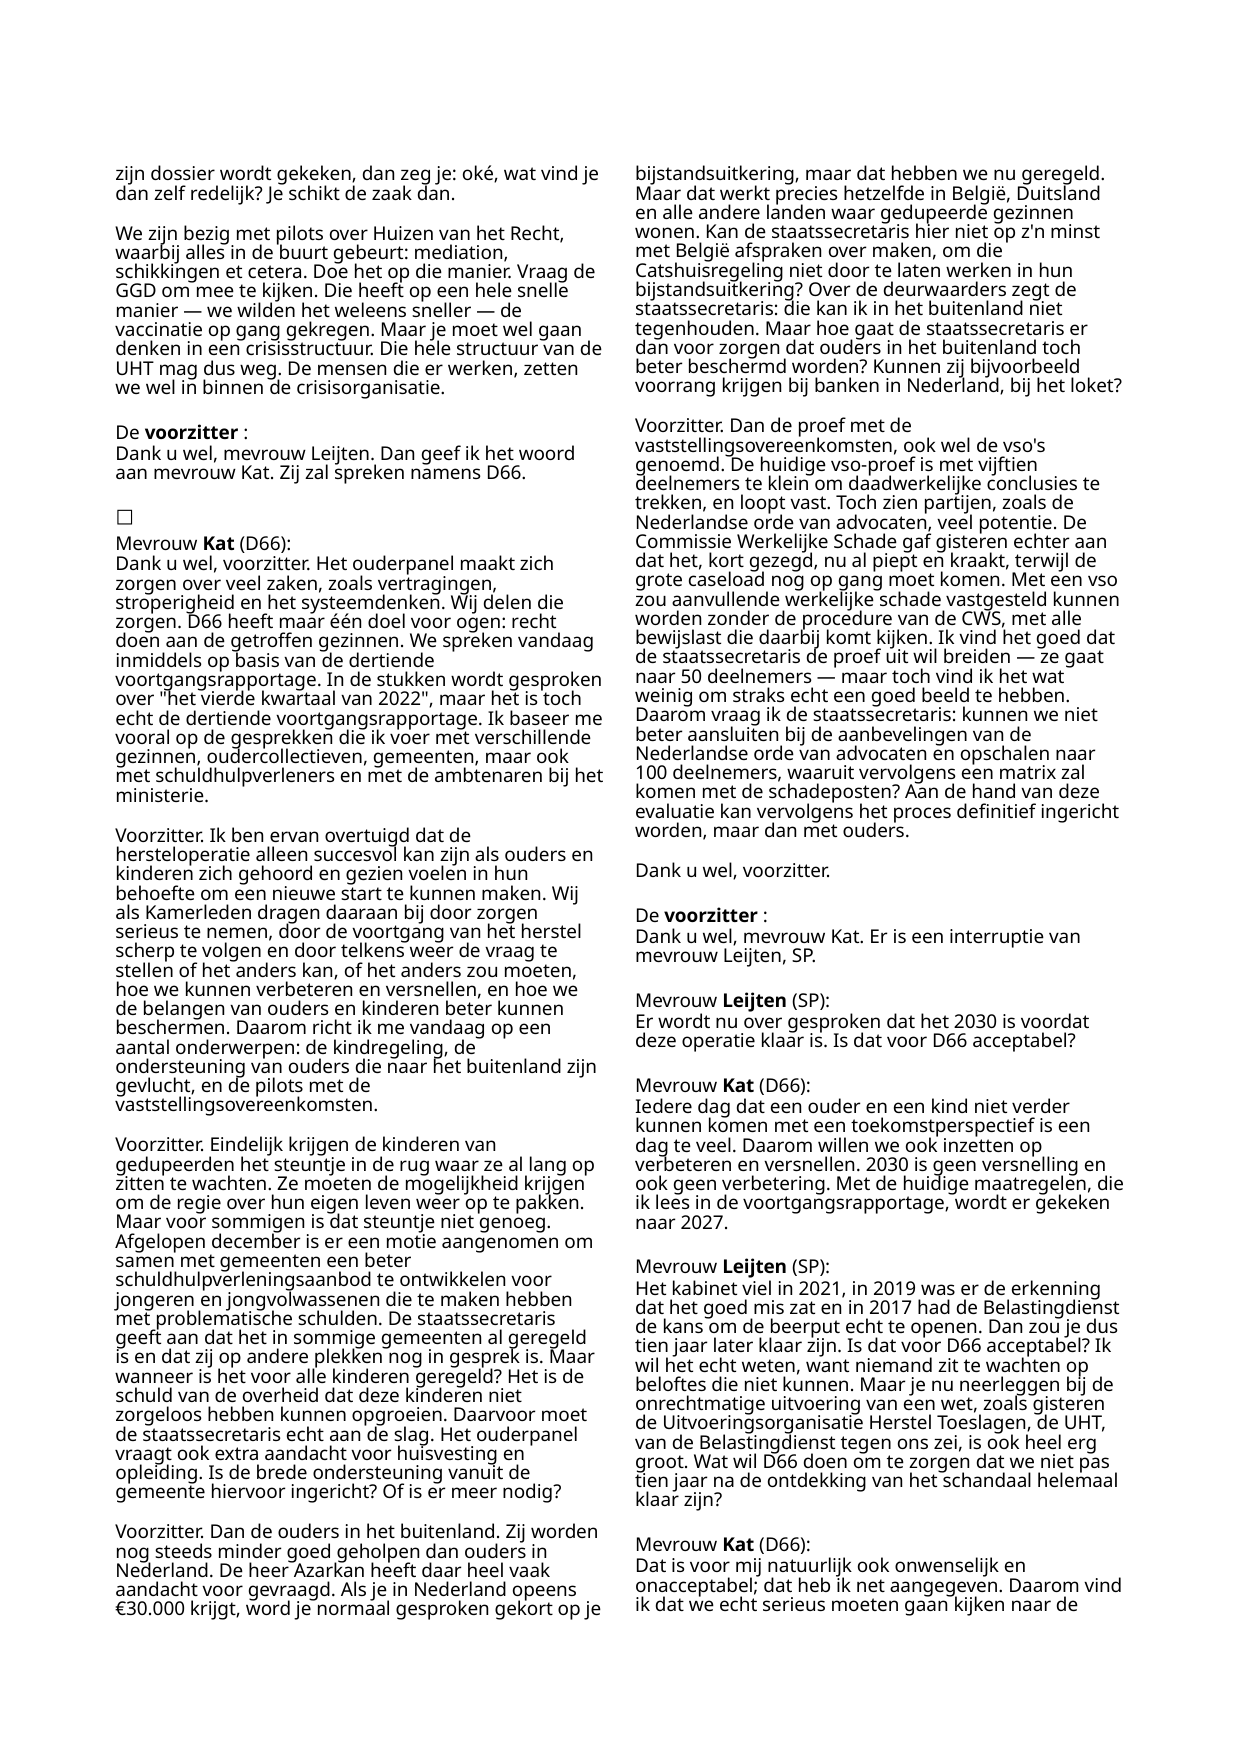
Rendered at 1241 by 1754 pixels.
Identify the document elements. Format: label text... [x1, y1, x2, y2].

text Iedere dag dat een ouder en een kind niet verder kunnen komen met een toekomstperspectief is een dag te veel. Daarom willen we ook inzetten op verbeteren en versnellen. 2030 is geen versnelling en ook geen verbetering. Met de huidige maatregelen, die ik lees in de voortgangsrapportage, wordt er gekeken naar 2027. [635, 1098, 1125, 1233]
text Dank u wel, mevrouw Leijten. Dan geef ik het woord aan mevrouw Kat. Zij zal spreken namens D66. [115, 444, 605, 483]
text Dank u wel, voorzitter. [635, 862, 1125, 881]
text We zijn bezig met pilots over Huizen van het Recht, waarbij alles in de buurt gebeurt: mediation, schikkingen et cetera. Doe het op die manier. Vraag de GGD om mee te kijken. Die heeft op een hele snelle manier — we wilden het weleens sneller — de vaccinatie op gang gekregen. Maar je moet wel gaan denken in een crisisstructuur. Die hele structuur van de UHT mag dus weg. De mensen die er werken, zetten we wel in binnen de crisisorganisatie. [115, 224, 605, 398]
text Mevrouw Kat (D66): [635, 1532, 1125, 1557]
text De voorzitter : [635, 902, 1125, 928]
text ⬜ [115, 504, 605, 530]
text Dank u wel, voorzitter. Het ouderpanel maakt zich zorgen over veel zaken, zoals vertragingen, stroperigheid en het systeemdenken. Wij delen die zorgen. D66 heeft maar één doel voor ogen: recht doen aan de getroffen gezinnen. We spreken vandaag inmiddels op basis van de dertiende voortgangsrapportage. In de stukken wordt gesproken over "het vierde kwartaal van 2022", maar het is toch echt de dertiende voortgangsrapportage. Ik baseer me vooral op de gesprekken die ik voer met verschillende gezinnen, oudercollectieven, gemeenten, maar ook met schuldhulpverleners en met de ambtenaren bij het ministerie. [115, 555, 605, 806]
text Het kabinet viel in 2021, in 2019 was er de erkenning dat het goed mis zat en in 2017 had de Belastingdienst de kans om de beerput echt te openen. Dan zou je dus tien jaar later klaar zijn. Is dat voor D66 acceptabel? Ik wil het echt weten, want niemand zit te wachten op beloftes die niet kunnen. Maar je nu neerleggen bij de onrechtmatige uitvoering van een wet, zoals gisteren de Uitvoeringsorganisatie Herstel Toeslagen, de UHT, van de Belastingdienst tegen ons zei, is ook heel erg groot. Wat wil D66 doen om te zorgen dat we niet pas tien jaar na de ontdekking van het schandaal helemaal klaar zijn? [635, 1279, 1125, 1511]
text De voorzitter : [115, 419, 605, 444]
text Er wordt nu over gesproken dat het 2030 is voordat deze operatie klaar is. Is dat voor D66 acceptabel? [635, 1013, 1125, 1051]
text Dank u wel, mevrouw Kat. Er is een interruptie van mevrouw Leijten, SP. [635, 928, 1125, 966]
text Mevrouw Leijten (SP): [635, 987, 1125, 1013]
text bijstandsuitkering, maar dat hebben we nu geregeld. Maar dat werkt precies hetzelfde in België, Duitsland en alle andere landen waar gedupeerde gezinnen wonen. Kan de staatssecretaris hier niet op z'n minst met België afspraken over maken, om die Catshuisregeling niet door te laten werken in hun bijstandsuitkering? Over de deurwaarders zegt de staatssecretaris: die kan ik in het buitenland niet tegenhouden. Maar hoe gaat de staatssecretaris er dan voor zorgen dat ouders in het buitenland toch beter beschermd worden? Kunnen zij bijvoorbeeld voorrang krijgen bij banken in Nederland, bij het loket? [635, 165, 1125, 397]
text Dat is voor mij natuurlijk ook onwenselijk en onacceptabel; dat heb ik net aangegeven. Daarom vind ik dat we echt serieus moeten gaan kijken naar de [635, 1557, 1125, 1615]
text Mevrouw Kat (D66): [115, 530, 605, 555]
text Voorzitter. Dan de proef met de vaststellingsovereenkomsten, ook wel de vso's genoemd. De huidige vso-proef is met vijftien deelnemers te klein om daadwerkelijke conclusies te trekken, en loopt vast. Toch zien partijen, zoals de Nederlandse orde van advocaten, veel potentie. De Commissie Werkelijke Schade gaf gisteren echter aan dat het, kort gezegd, nu al piept en kraakt, terwijl de grote caseload nog op gang moet komen. Met een vso zou aanvullende werkelijke schade vastgesteld kunnen worden zonder de procedure van de CWS, met alle bewijslast die daarbij komt kijken. Ik vind het goed dat de staatssecretaris de proef uit wil breiden — ze gaat naar 50 deelnemers — maar toch vind ik het wat weinig om straks echt een goed beeld te hebben. Daarom vraag ik de staatssecretaris: kunnen we niet beter aansluiten bij de aanbevelingen van de Nederlandse orde van advocaten en opschalen naar 100 deelnemers, waaruit vervolgens een matrix zal komen met de schadeposten? Aan de hand van deze evaluatie kan vervolgens het proces definitief ingericht worden, maar dan met ouders. [635, 417, 1125, 841]
text Voorzitter. Ik ben ervan overtuigd dat de hersteloperatie alleen succesvol kan zijn als ouders en kinderen zich gehoord en gezien voelen in hun behoefte om een nieuwe start te kunnen maken. Wij als Kamerleden dragen daaraan bij door zorgen serieus te nemen, door de voortgang van het herstel scherp te volgen en door telkens weer de vraag te stellen of het anders kan, of het anders zou moeten, hoe we kunnen verbeteren en versnellen, en hoe we de belangen van ouders en kinderen beter kunnen beschermen. Daarom richt ik me vandaag op een aantal onderwerpen: de kindregeling, de ondersteuning van ouders die naar het buitenland zijn gevlucht, en de pilots met de vaststellingsovereenkomsten. [115, 827, 605, 1116]
text Mevrouw Kat (D66): [635, 1072, 1125, 1098]
text zijn dossier wordt gekeken, dan zeg je: oké, wat vind je dan zelf redelijk? Je schikt de zaak dan. [115, 165, 605, 204]
text Mevrouw Leijten (SP): [635, 1254, 1125, 1279]
text Voorzitter. Dan de ouders in het buitenland. Zij worden nog steeds minder goed geholpen dan ouders in Nederland. De heer Azarkan heeft daar heel vaak aandacht voor gevraagd. Als je in Nederland opeens €30.000 krijgt, word je normaal gesproken gekort op je [115, 1523, 605, 1620]
text Voorzitter. Eindelijk krijgen de kinderen van gedupeerden het steuntje in de rug waar ze al lang op zitten te wachten. Ze moeten de mogelijkheid krijgen om de regie over hun eigen leven weer op te pakken. Maar voor sommigen is dat steuntje niet genoeg. Afgelopen december is er een motie aangenomen om samen met gemeenten een beter schuldhulpverleningsaanbod te ontwikkelen voor jongeren en jongvolwassenen die te maken hebben met problematische schulden. De staatssecretaris geeft aan dat het in sommige gemeenten al geregeld is en dat zij op andere plekken nog in gesprek is. Maar wanneer is het voor alle kinderen geregeld? Het is de schuld van de overheid dat deze kinderen niet zorgeloos hebben kunnen opgroeien. Daarvoor moet de staatssecretaris echt aan de slag. Het ouderpanel vraagt ook extra aandacht voor huisvesting en opleiding. Is de brede ondersteuning vanuit de gemeente hiervoor ingericht? Of is er meer nodig? [115, 1136, 605, 1503]
